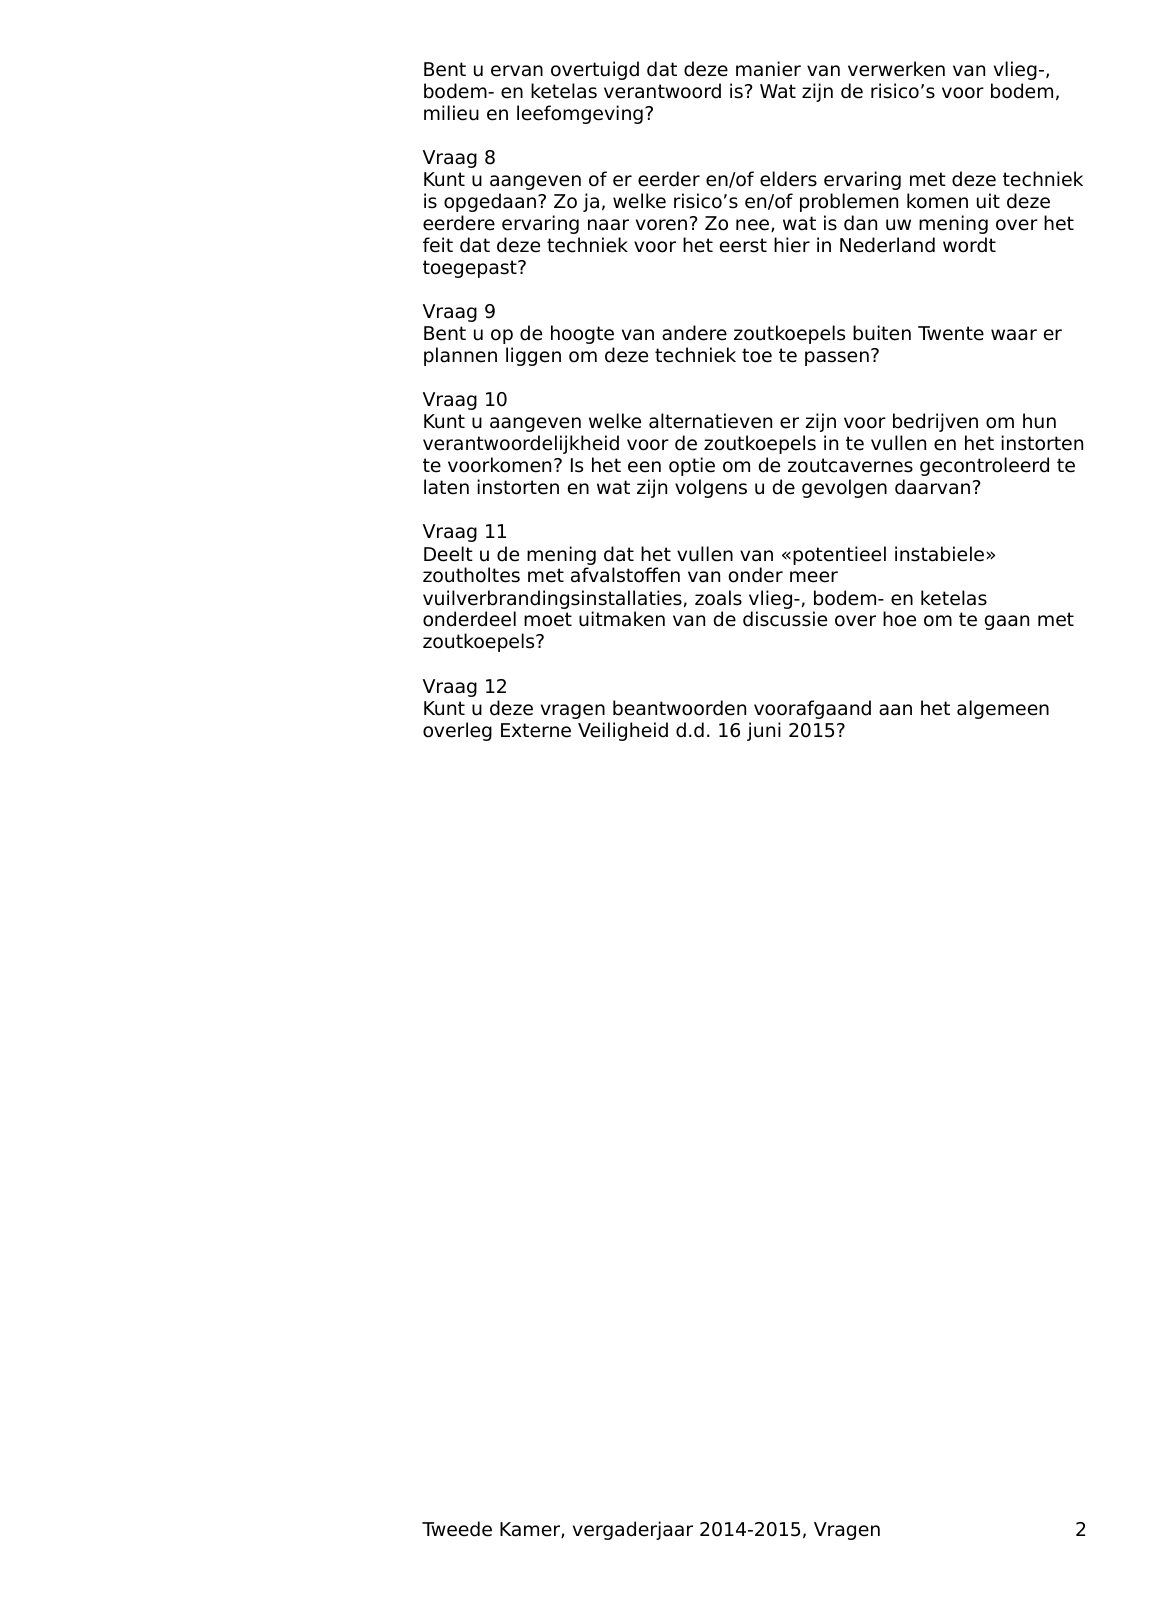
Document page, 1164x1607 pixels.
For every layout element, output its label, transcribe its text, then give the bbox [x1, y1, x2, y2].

text Vraag 10 [422, 389, 1087, 411]
text Vraag 12 [422, 676, 1087, 697]
text Bent u op de hoogte van andere zoutkoepels buiten Twente waar er plannen liggen om deze techniek toe te passen? [422, 323, 1087, 367]
text Vraag 8 [422, 147, 1087, 169]
text Kunt u deze vragen beantwoorden voorafgaand aan het algemeen overleg Externe Veiligheid d.d. 16 juni 2015? [422, 697, 1087, 741]
text Kunt u aangeven welke alternatieven er zijn voor bedrijven om hun verantwoordelijkheid voor de zoutkoepels in te vullen en het instorten te voorkomen? Is het een optie om de zoutcavernes gecontroleerd te laten instorten en wat zijn volgens u de gevolgen daarvan? [422, 411, 1087, 499]
text Bent u ervan overtuigd dat deze manier van verwerken van vlieg-, bodem- en ketelas verantwoord is? Wat zijn de risico’s voor bodem, milieu en leefomgeving? [422, 59, 1087, 125]
text Vraag 11 [422, 521, 1087, 543]
text Deelt u de mening dat het vullen van «potentieel instabiele» zoutholtes met afvalstoffen van onder meer vuilverbrandingsinstallaties, zoals vlieg-, bodem- en ketelas onderdeel moet uitmaken van de discussie over hoe om te gaan met zoutkoepels? [422, 543, 1087, 653]
text Vraag 9 [422, 301, 1087, 323]
text Kunt u aangeven of er eerder en/of elders ervaring met deze techniek is opgedaan? Zo ja, welke risico’s en/of problemen komen uit deze eerdere ervaring naar voren? Zo nee, wat is dan uw mening over het feit dat deze techniek voor het eerst hier in Nederland wordt toegepast? [422, 169, 1087, 279]
